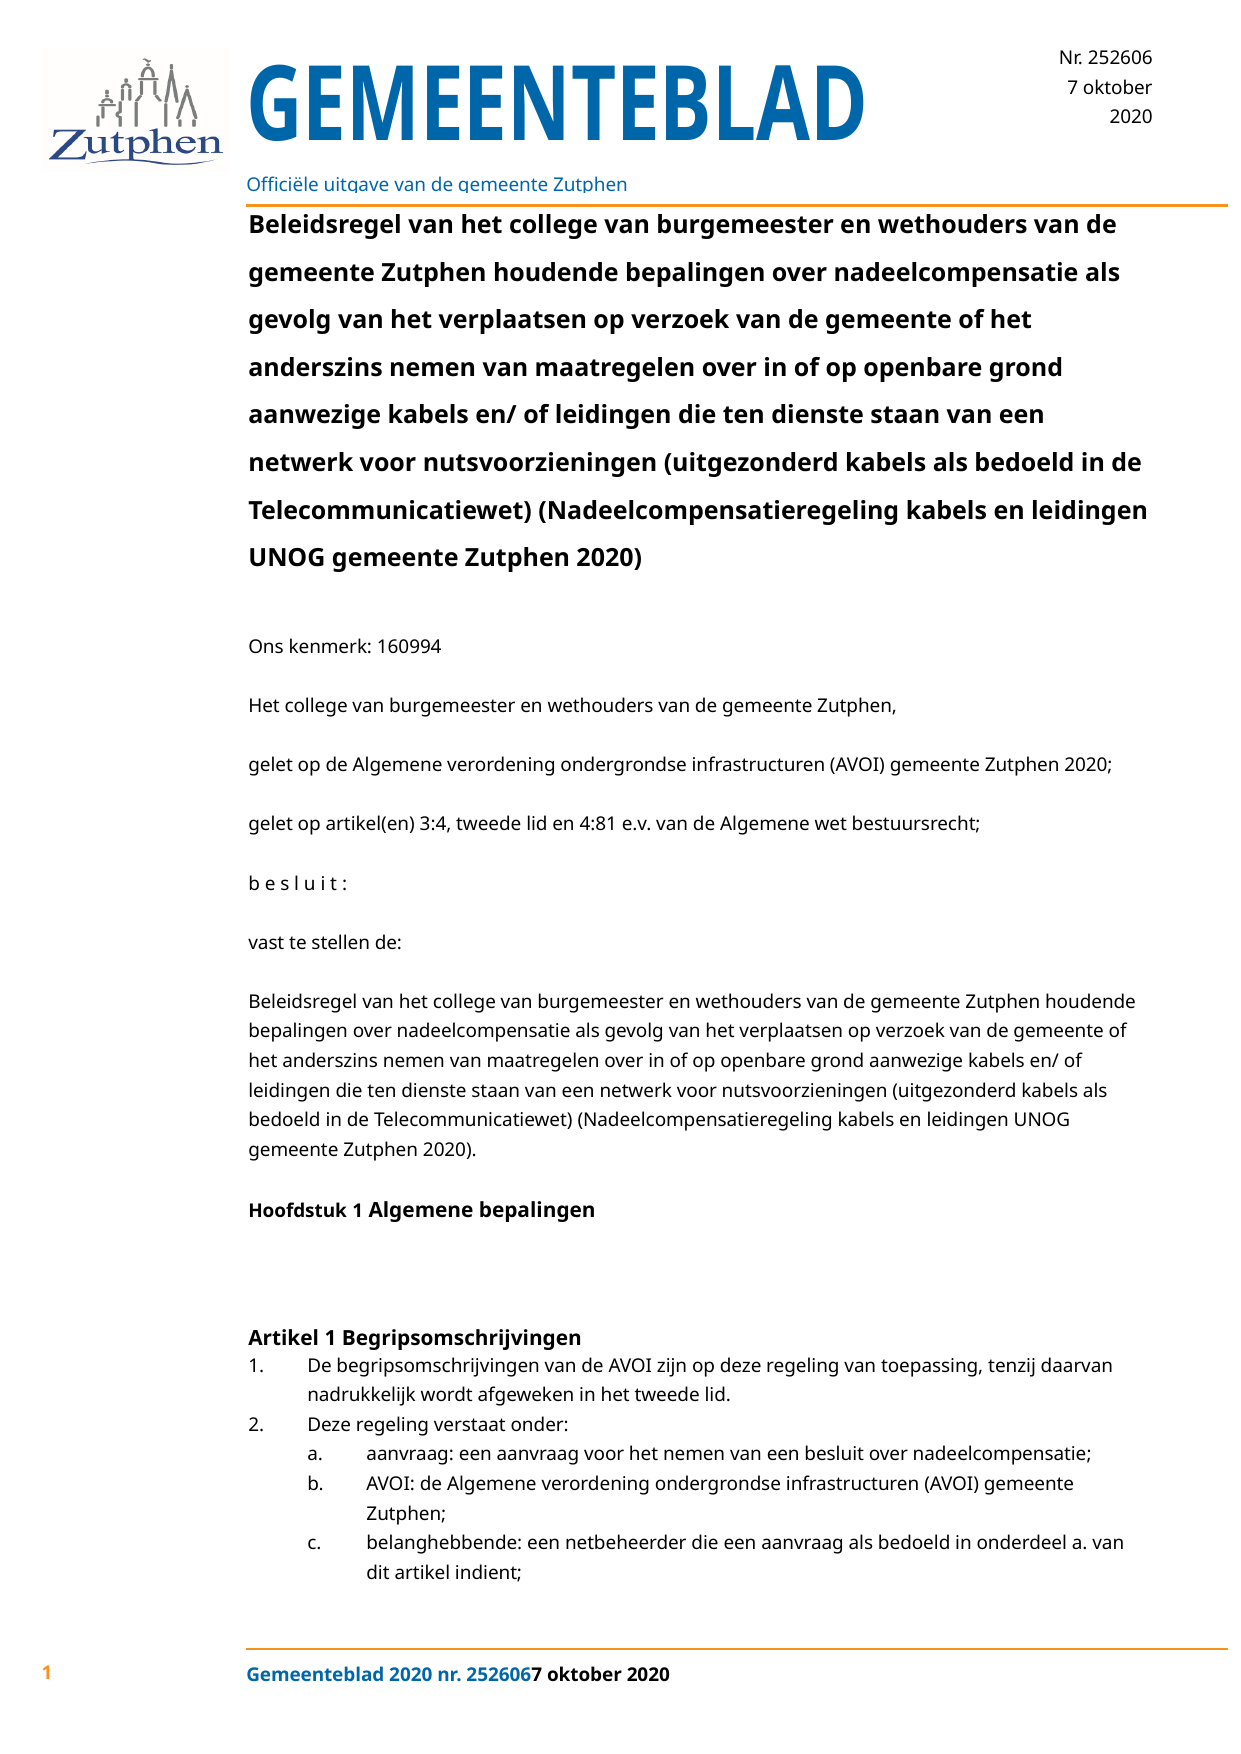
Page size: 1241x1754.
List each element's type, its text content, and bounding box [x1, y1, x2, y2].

text Beleidsregel van het college van burgemeester en wethouders van de gemeente Zutphen houdende bepalingen over nadeelcompensatie als gevolg van het verplaatsen op verzoek van de gemeente of het anderszins nemen van maatregelen over in of op openbare grond aanwezige kabels en/ of leidingen die ten dienste staan van een netwerk voor nutsvoorzieningen (uitgezonderd kabels als bedoeld in de Telecommunicatiewet) (Nadeelcompensatieregeling kabels en leidingen UNOG gemeente Zutphen 2020). [248, 988, 1152, 1162]
text Het college van burgemeester en wethouders van de gemeente Zutphen, [248, 692, 1152, 718]
list aanvraag: een aanvraag voor het nemen van een besluit over nadeelcompensatie; [307, 1441, 1152, 1466]
text gelet op de Algemene verordening ondergrondse infrastructuren (AVOI) gemeente Zutphen 2020; [248, 751, 1152, 777]
text Ons kenmerk: 160994 [248, 633, 1152, 659]
text Hoofdstuk 1 Algemene bepalingen [248, 1195, 1152, 1224]
list De begripsomschrijvingen van de AVOI zijn op deze regeling van toepassing, tenzij daarvan nadrukkelijk wordt afgeweken in het tweede lid. [248, 1352, 1152, 1407]
text Artikel 1 Begripsomschrijvingen [248, 1323, 1152, 1352]
text gelet op artikel(en) 3:4, tweede lid en 4:81 e.v. van de Algemene wet bestuursrecht; [248, 811, 1152, 836]
list AVOI: de Algemene verordening ondergrondse infrastructuren (AVOI) gemeente Zutphen; [307, 1470, 1152, 1525]
list belanghebbende: een netbeheerder die een aanvraag als bedoeld in onderdeel a. van dit artikel indient; [307, 1529, 1152, 1584]
text vast te stellen de: [248, 929, 1152, 955]
text Beleidsregel van het college van burgemeester en wethouders van de gemeente Zutphen houdende bepalingen over nadeelcompensatie als gevolg van het verplaatsen op verzoek van de gemeente of het anderszins nemen van maatregelen over in of op openbare grond aanwezige kabels en/ of leidingen die ten dienste staan van een netwerk voor nutsvoorzieningen (uitgezonderd kabels als bedoeld in de Telecommunicatiewet) (Nadeelcompensatieregeling kabels en leidingen UNOG gemeente Zutphen 2020) [248, 207, 1152, 574]
picture [41, 47, 231, 172]
text b e s l u i t : [248, 870, 1152, 896]
list Deze regeling verstaat onder: [248, 1411, 1152, 1437]
